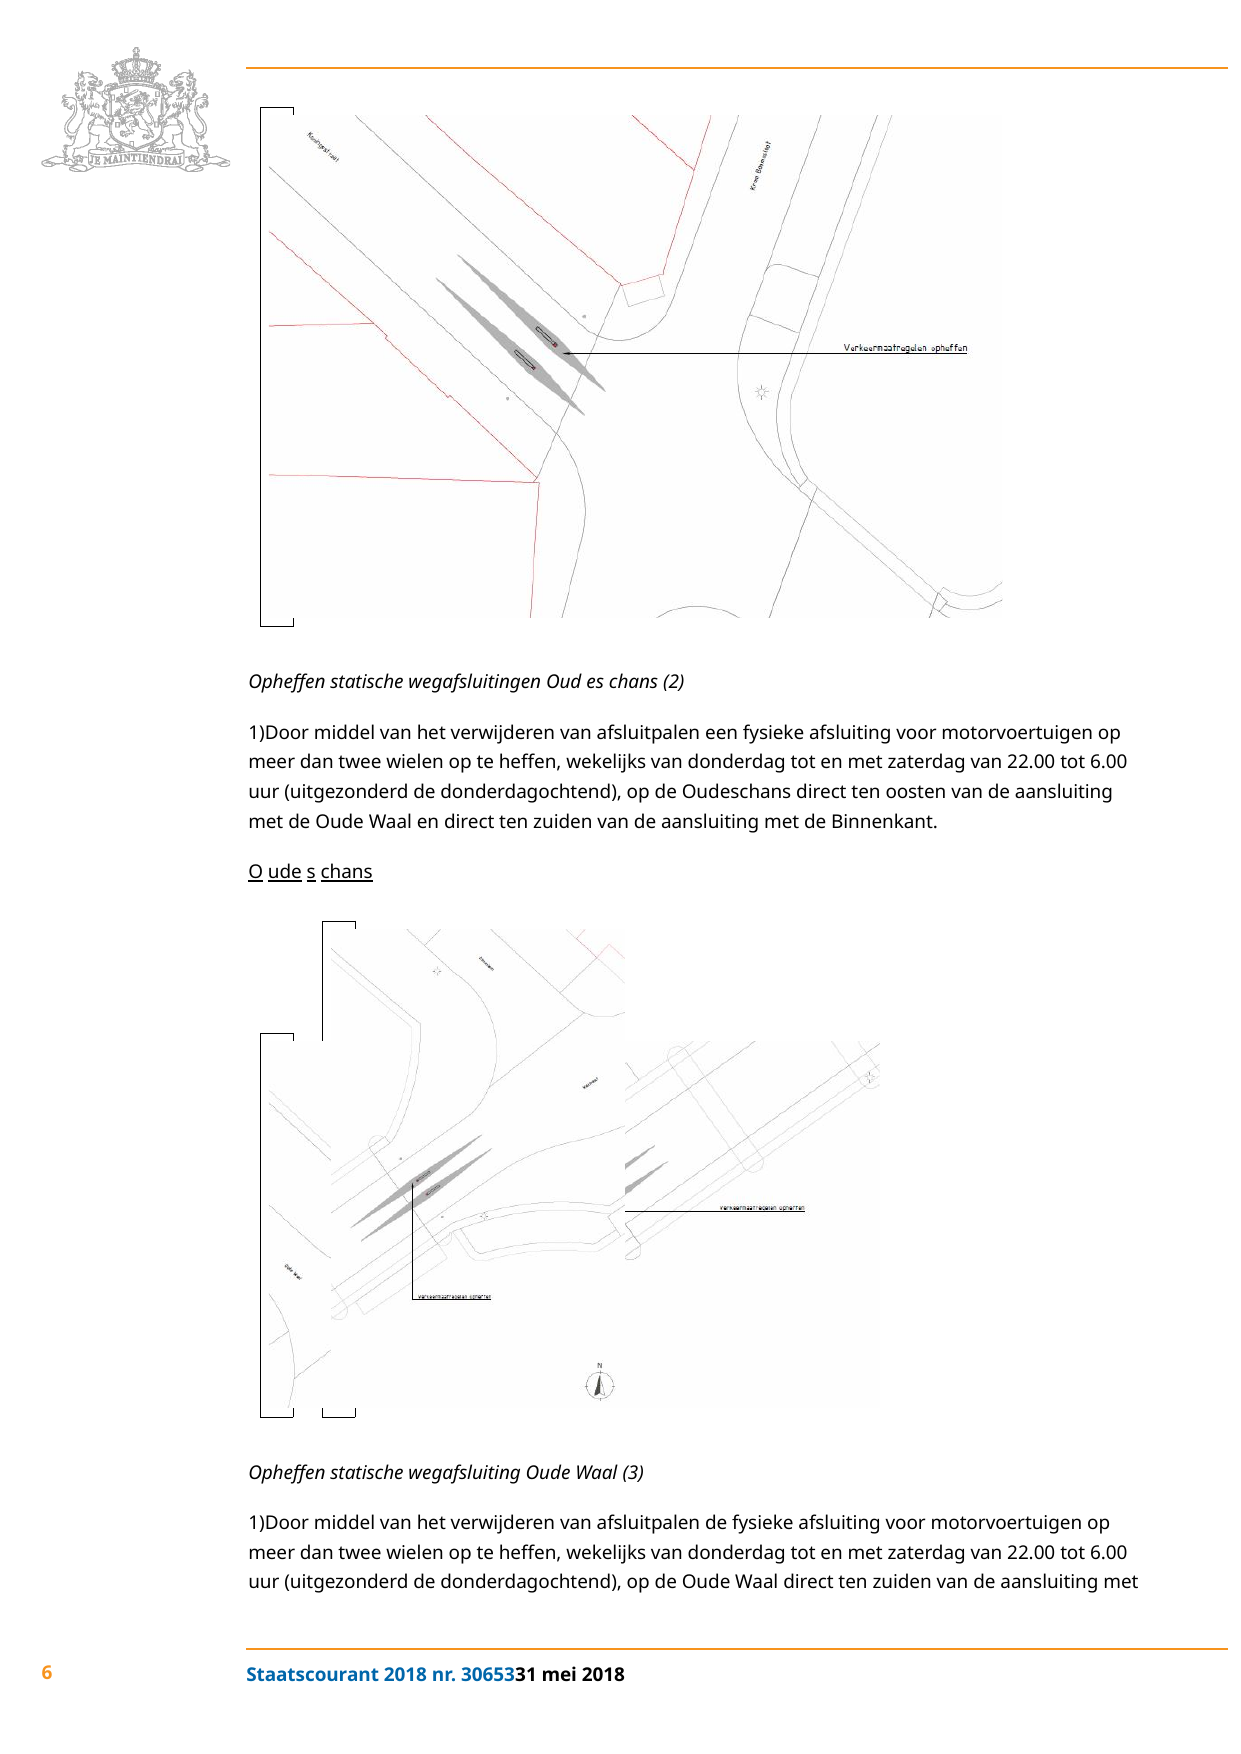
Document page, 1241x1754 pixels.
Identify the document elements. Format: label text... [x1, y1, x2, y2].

text Opheffen statische wegafsluiting Oude Waal (3) [248, 1459, 1152, 1485]
text Opheffen statische wegafsluitingen Oud es chans (2) [248, 669, 1152, 694]
picture [268, 115, 1003, 618]
picture [41, 47, 231, 172]
text 1)Door middel van het verwijderen van afsluitpalen een fysieke afsluiting voor motorvoertuigen op meer dan twee wielen op te heffen, wekelijks van donderdag tot en met zaterdag van 22.00 tot 6.00 uur (uitgezonderd de donderdagochtend), op de Oudeschans direct ten oosten van de aansluiting met de Oude Waal en direct ten zuiden van de aansluiting met de Binnenkant. [248, 719, 1152, 834]
text 1)Door middel van het verwijderen van afsluitpalen de fysieke afsluiting voor motorvoertuigen op meer dan twee wielen op te heffen, wekelijks van donderdag tot en met zaterdag van 22.00 tot 6.00 uur (uitgezonderd de donderdagochtend), op de Oude Waal direct ten zuiden van de aansluiting met [248, 1509, 1152, 1594]
picture [268, 929, 880, 1408]
text O ude s chans [248, 858, 1152, 884]
